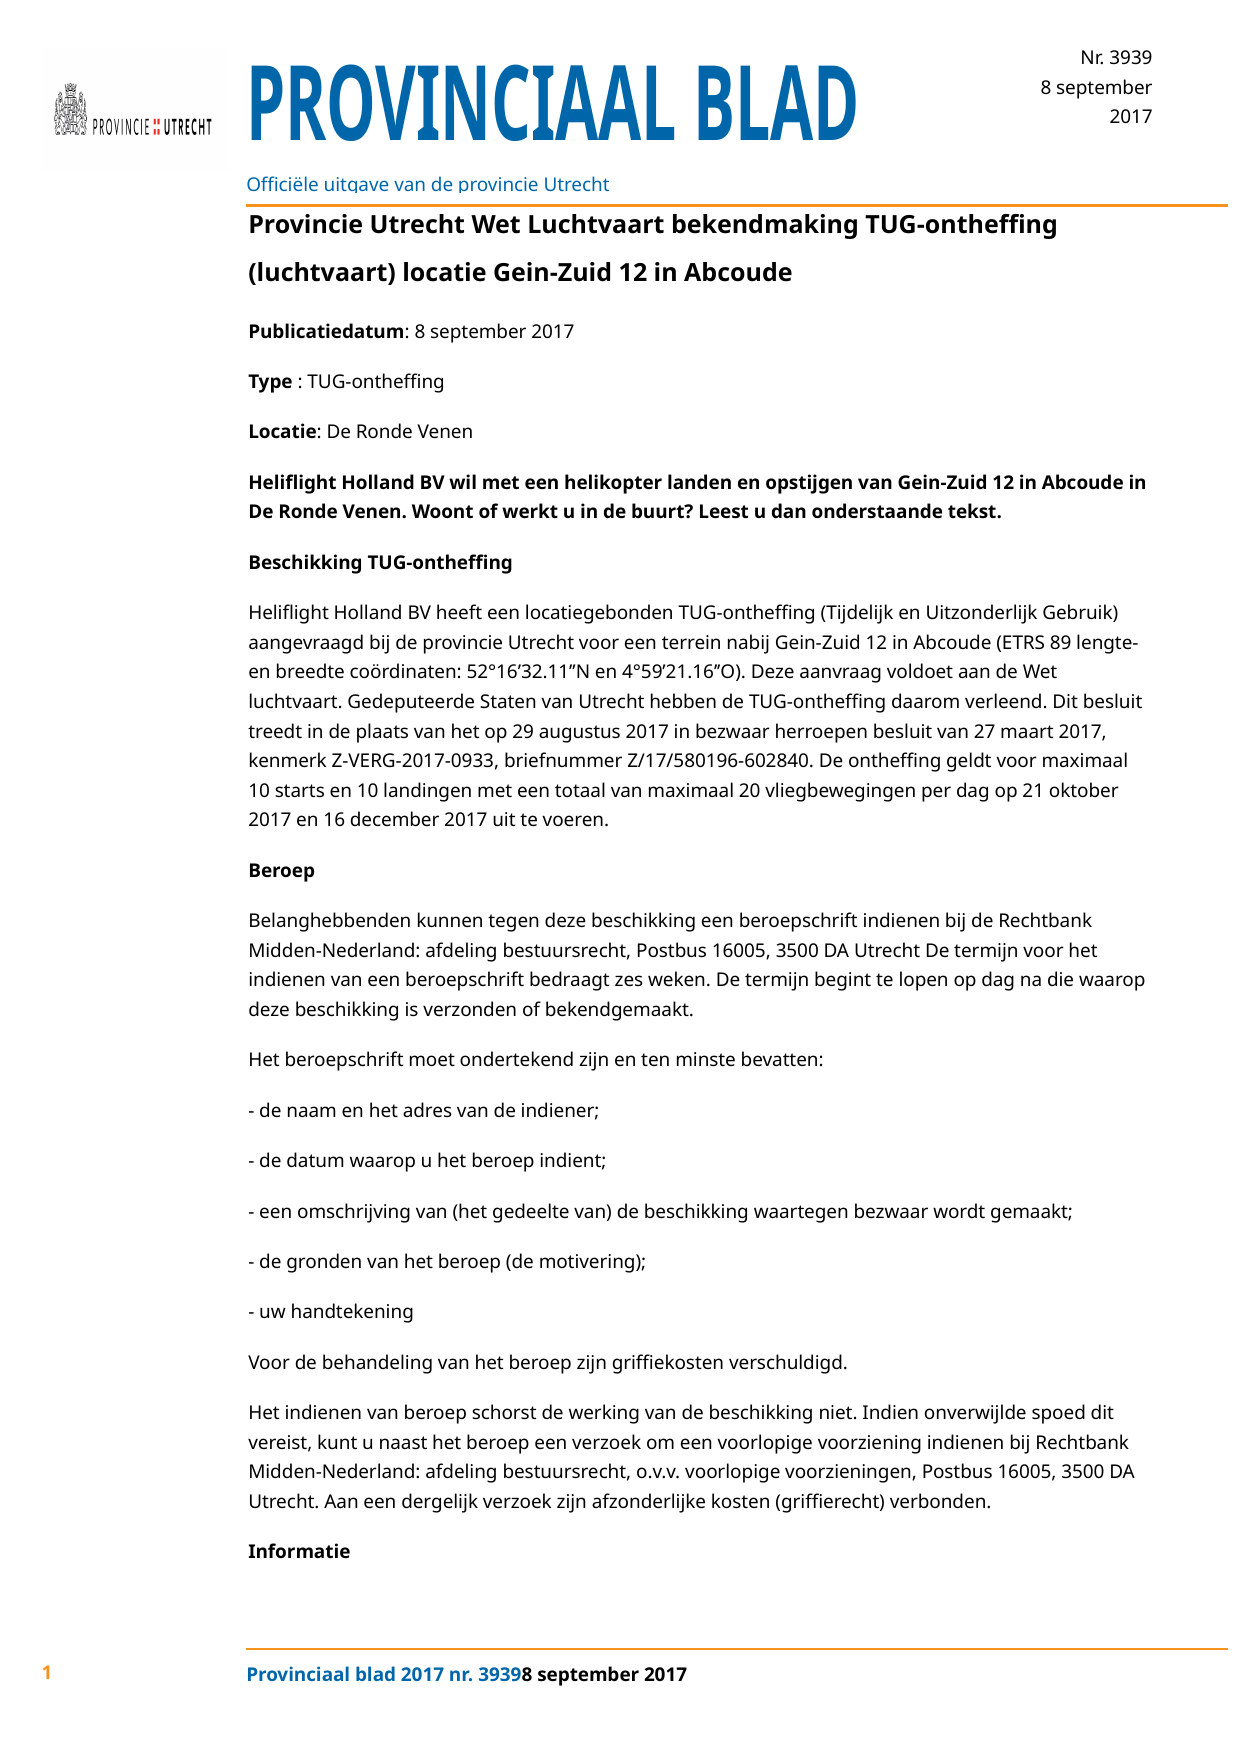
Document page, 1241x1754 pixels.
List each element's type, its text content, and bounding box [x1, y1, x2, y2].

text - de naam en het adres van de indiener; [248, 1097, 1152, 1123]
text Publicatiedatum: 8 september 2017 [248, 318, 1152, 344]
text Provincie Utrecht Wet Luchtvaart bekendmaking TUG-ontheffing (luchtvaart) locatie Gein-Zuid 12 in Abcoude [248, 207, 1152, 288]
text Voor de behandeling van het beroep zijn griffiekosten verschuldigd. [248, 1349, 1152, 1375]
text Het beroepschrift moet ondertekend zijn en ten minste bevatten: [248, 1047, 1152, 1072]
text Heliflight Holland BV wil met een helikopter landen en opstijgen van Gein-Zuid 12 in Abcoude in De Ronde Venen. Woont of werkt u in de buurt? Leest u dan onderstaande tekst. [248, 469, 1152, 524]
text Beschikking TUG-ontheffing [248, 549, 1152, 575]
text Belanghebbenden kunnen tegen deze beschikking een beroepschrift indienen bij de Rechtbank Midden-Nederland: afdeling bestuursrecht, Postbus 16005, 3500 DA Utrecht De termijn voor het indienen van een beroepschrift bedraagt zes weken. De termijn begint te lopen op dag na die waarop deze beschikking is verzonden of bekendgemaakt. [248, 907, 1152, 1022]
text - de gronden van het beroep (de motivering); [248, 1248, 1152, 1274]
text Het indienen van beroep schorst de werking van de beschikking niet. Indien onverwijlde spoed dit vereist, kunt u naast het beroep een verzoek om een voorlopige voorziening indienen bij Rechtbank Midden-Nederland: afdeling bestuursrecht, o.v.v. voorlopige voorzieningen, Postbus 16005, 3500 DA Utrecht. Aan een dergelijk verzoek zijn afzonderlijke kosten (griffierecht) verbonden. [248, 1399, 1152, 1514]
text Beroep [248, 857, 1152, 883]
text - de datum waarop u het beroep indient; [248, 1147, 1152, 1173]
picture [41, 47, 231, 172]
text Heliflight Holland BV heeft een locatiegebonden TUG-ontheffing (Tijdelijk en Uitzonderlijk Gebruik) aangevraagd bij de provincie Utrecht voor een terrein nabij Gein-Zuid 12 in Abcoude (ETRS 89 lengte- en breedte coördinaten: 52°16’32.11’’N en 4°59’21.16’’O). Deze aanvraag voldoet aan de Wet luchtvaart. Gedeputeerde Staten van Utrecht hebben de TUG-ontheffing daarom verleend. Dit besluit treedt in de plaats van het op 29 augustus 2017 in bezwaar herroepen besluit van 27 maart 2017, kenmerk Z-VERG-2017-0933, briefnummer Z/17/580196-602840. De ontheffing geldt voor maximaal 10 starts en 10 landingen met een totaal van maximaal 20 vliegbewegingen per dag op 21 oktober 2017 en 16 december 2017 uit te voeren. [248, 599, 1152, 832]
text - uw handtekening [248, 1299, 1152, 1324]
text Informatie [248, 1539, 1152, 1564]
text Locatie: De Ronde Venen [248, 419, 1152, 444]
text Type : TUG-ontheffing [248, 368, 1152, 394]
text - een omschrijving van (het gedeelte van) de beschikking waartegen bezwaar wordt gemaakt; [248, 1198, 1152, 1224]
